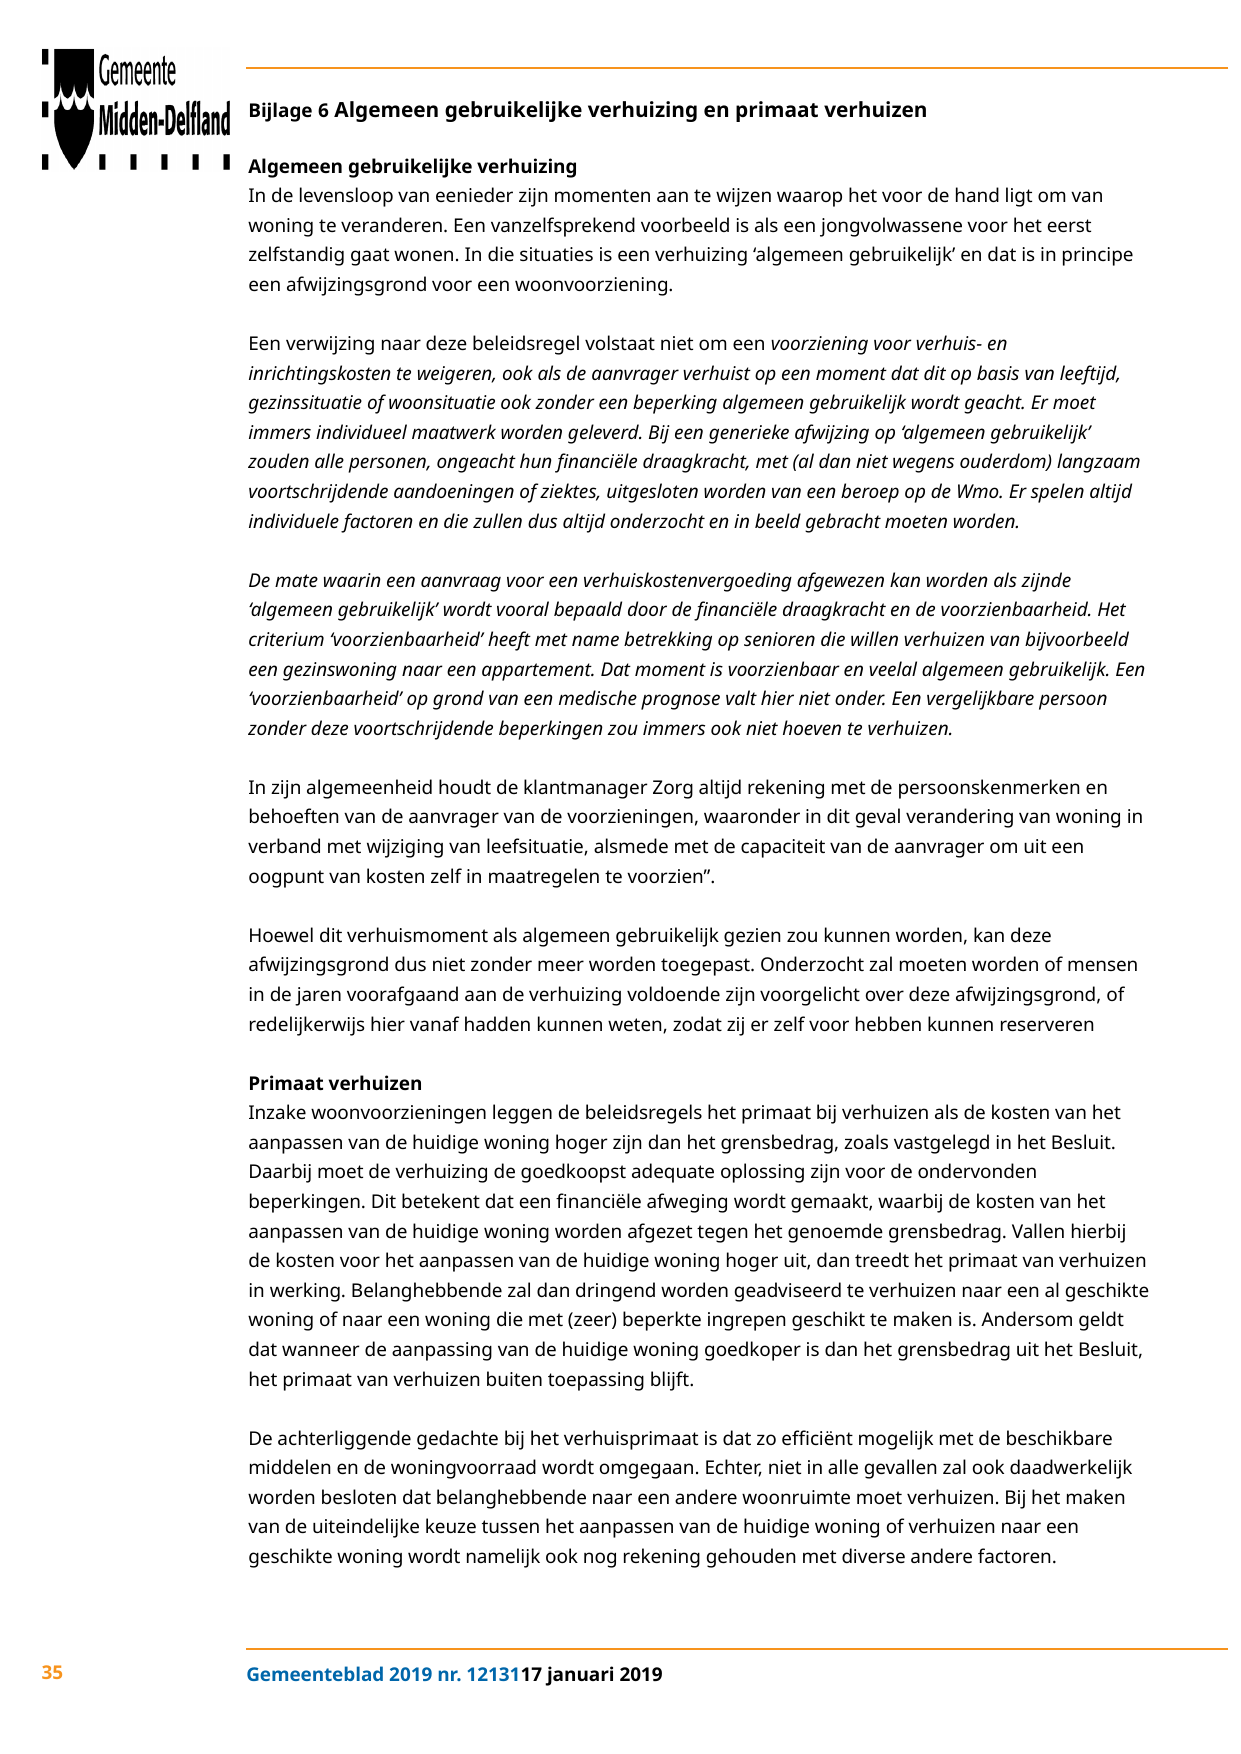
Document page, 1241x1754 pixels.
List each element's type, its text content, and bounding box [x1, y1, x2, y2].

text In de levensloop van eenieder zijn momenten aan te wijzen waarop het voor de hand ligt om van woning te veranderen. Een vanzelfsprekend voorbeeld is als een jongvolwassene voor het eerst zelfstandig gaat wonen. In die situaties is een verhuizing ‘algemeen gebruikelijk’ en dat is in principe een afwijzingsgrond voor een woonvoorziening. [248, 182, 1152, 297]
text Primaat verhuizen [248, 1070, 1152, 1096]
text De mate waarin een aanvraag voor een verhuiskostenvergoeding afgewezen kan worden als zijnde ‘algemeen gebruikelijk’ wordt vooral bepaald door de financiële draagkracht en de voorzienbaarheid. Het criterium ‘voorzienbaarheid’ heeft met name betrekking op senioren die willen verhuizen van bijvoorbeeld een gezinswoning naar een appartement. Dat moment is voorzienbaar en veelal algemeen gebruikelijk. Een ‘voorzienbaarheid’ op grond van een medische prognose valt hier niet onder. Een vergelijkbare persoon zonder deze voortschrijdende beperkingen zou immers ook niet hoeven te verhuizen. [248, 567, 1152, 741]
text Een verwijzing naar deze beleidsregel volstaat niet om een voorziening voor verhuis- en inrichtingskosten te weigeren, ook als de aanvrager verhuist op een moment dat dit op basis van leeftijd, gezinssituatie of woonsituatie ook zonder een beperking algemeen gebruikelijk wordt geacht. Er moet immers individueel maatwerk worden geleverd. Bij een generieke afwijzing op ‘algemeen gebruikelijk’ zouden alle personen, ongeacht hun financiële draagkracht, met (al dan niet wegens ouderdom) langzaam voortschrijdende aandoeningen of ziektes, uitgesloten worden van een beroep op de Wmo. Er spelen altijd individuele factoren en die zullen dus altijd onderzocht en in beeld gebracht moeten worden. [248, 330, 1152, 534]
text In zijn algemeenheid houdt de klantmanager Zorg altijd rekening met de persoonskenmerken en behoeften van de aanvrager van de voorzieningen, waaronder in dit geval verandering van woning in verband met wijziging van leefsituatie, alsmede met de capaciteit van de aanvrager om uit een oogpunt van kosten zelf in maatregelen te voorzien”. [248, 774, 1152, 889]
text De achterliggende gedachte bij het verhuisprimaat is dat zo efficiënt mogelijk met de beschikbare middelen en de woningvoorraad wordt omgegaan. Echter, niet in alle gevallen zal ook daadwerkelijk worden besloten dat belanghebbende naar een andere woonruimte moet verhuizen. Bij het maken van de uiteindelijke keuze tussen het aanpassen van de huidige woning of verhuizen naar een geschikte woning wordt namelijk ook nog rekening gehouden met diverse andere factoren. [248, 1425, 1152, 1569]
text Hoewel dit verhuismoment als algemeen gebruikelijk gezien zou kunnen worden, kan deze afwijzingsgrond dus niet zonder meer worden toegepast. Onderzocht zal moeten worden of mensen in de jaren voorafgaand aan de verhuizing voldoende zijn voorgelicht over deze afwijzingsgrond, of redelijkerwijs hier vanaf hadden kunnen weten, zodat zij er zelf voor hebben kunnen reserveren [248, 922, 1152, 1037]
text Bijlage 6 Algemeen gebruikelijke verhuizing en primaat verhuizen [248, 95, 1152, 123]
text Inzake woonvoorzieningen leggen de beleidsregels het primaat bij verhuizen als de kosten van het aanpassen van de huidige woning hoger zijn dan het grensbedrag, zoals vastgelegd in het Besluit. Daarbij moet de verhuizing de goedkoopst adequate oplossing zijn voor de ondervonden beperkingen. Dit betekent dat een financiële afweging wordt gemaakt, waarbij de kosten van het aanpassen van de huidige woning worden afgezet tegen het genoemde grensbedrag. Vallen hierbij de kosten voor het aanpassen van de huidige woning hoger uit, dan treedt het primaat van verhuizen in werking. Belanghebbende zal dan dringend worden geadviseerd te verhuizen naar een al geschikte woning of naar een woning die met (zeer) beperkte ingrepen geschikt te maken is. Andersom geldt dat wanneer de aanpassing van de huidige woning goedkoper is dan het grensbedrag uit het Besluit, het primaat van verhuizen buiten toepassing blijft. [248, 1099, 1152, 1392]
text Algemeen gebruikelijke verhuizing [248, 153, 1152, 179]
picture [41, 47, 231, 172]
